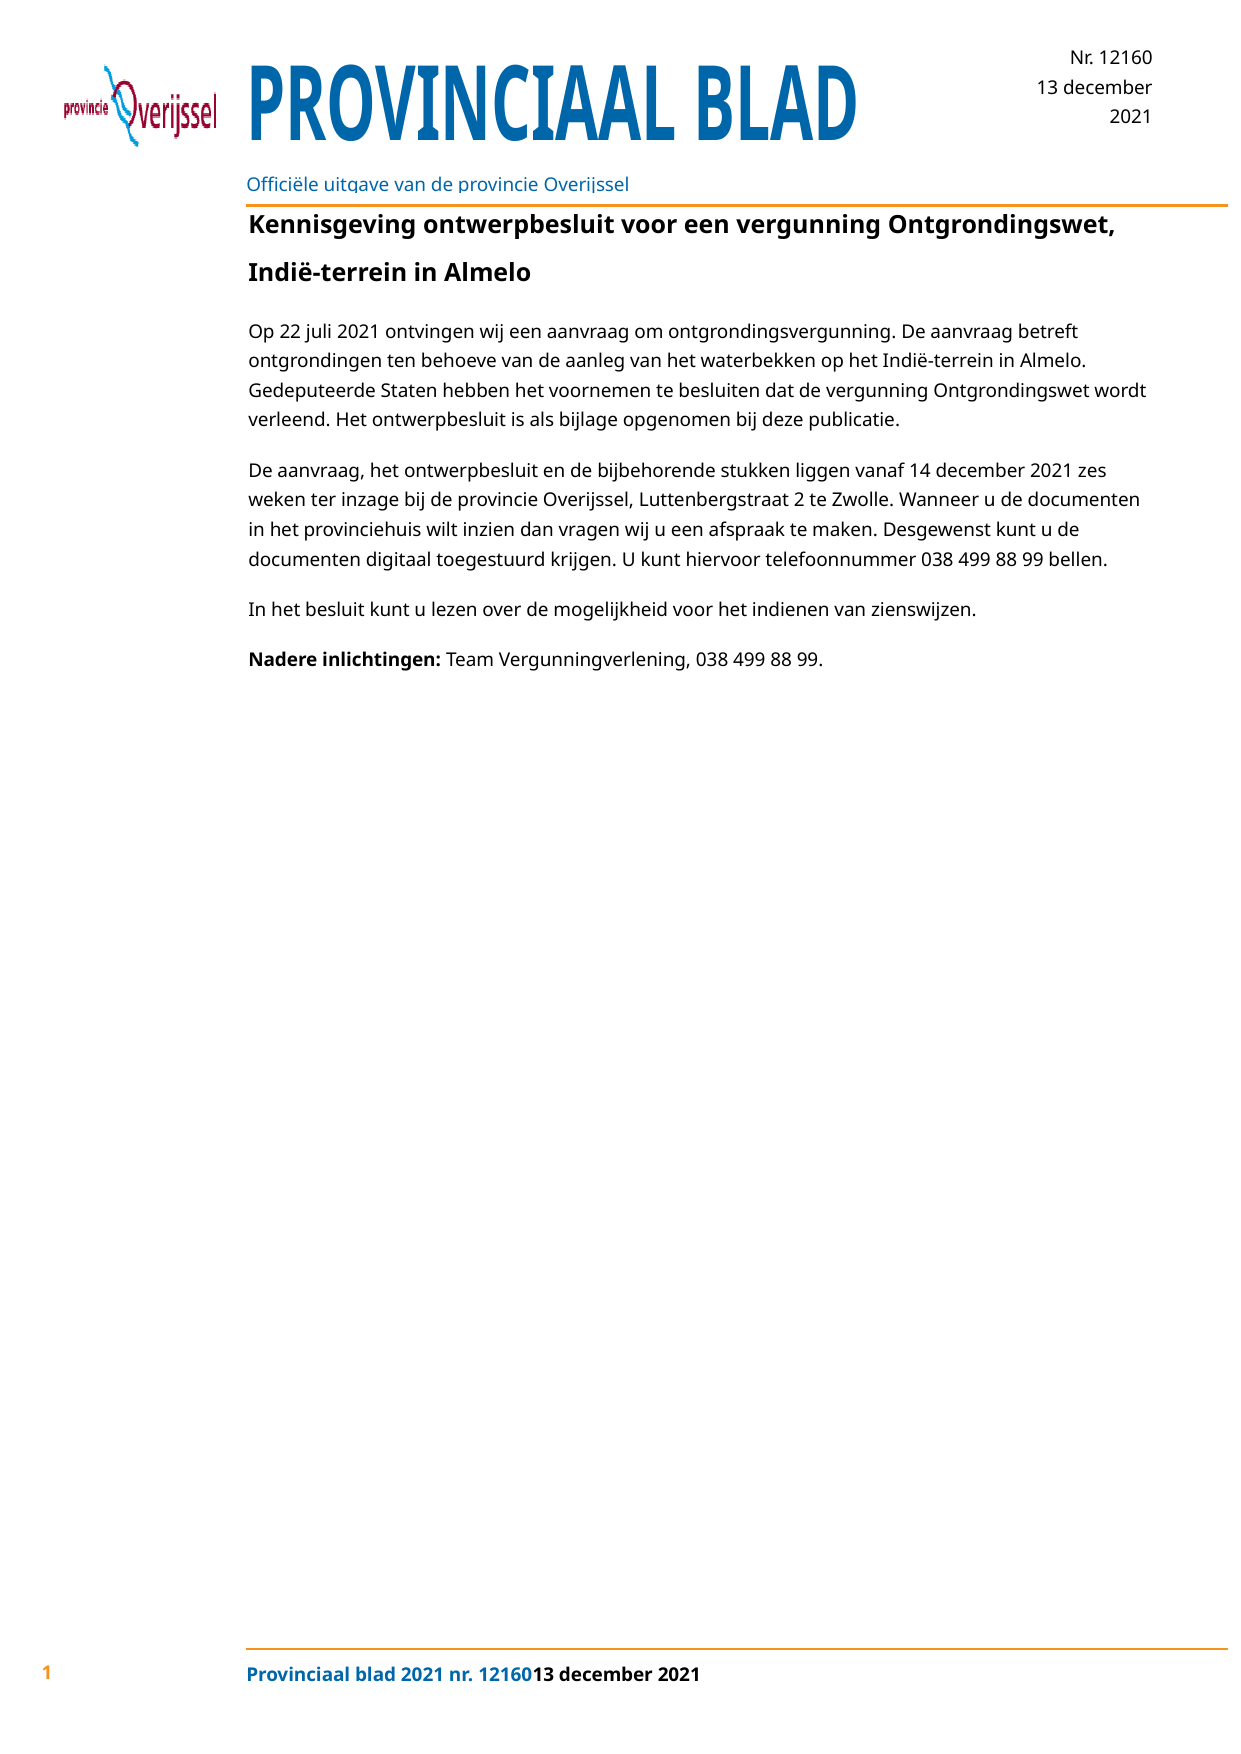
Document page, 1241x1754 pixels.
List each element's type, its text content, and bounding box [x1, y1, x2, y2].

text Nadere inlichtingen: Team Vergunningverlening, 038 499 88 99. [248, 647, 1152, 672]
text Op 22 juli 2021 ontvingen wij een aanvraag om ontgrondingsvergunning. De aanvraag betreft ontgrondingen ten behoeve van de aanleg van het waterbekken op het Indië-terrein in Almelo. Gedeputeerde Staten hebben het voornemen te besluiten dat de vergunning Ontgrondingswet wordt verleend. Het ontwerpbesluit is als bijlage opgenomen bij deze publicatie. [248, 318, 1152, 432]
text De aanvraag, het ontwerpbesluit en de bijbehorende stukken liggen vanaf 14 december 2021 zes weken ter inzage bij de provincie Overijssel, Luttenbergstraat 2 te Zwolle. Wanneer u de documenten in het provinciehuis wilt inzien dan vragen wij u een afspraak te maken. Desgewenst kunt u de documenten digitaal toegestuurd krijgen. U kunt hiervoor telefoonnummer 038 499 88 99 bellen. [248, 457, 1152, 572]
picture [41, 47, 231, 172]
text Kennisgeving ontwerpbesluit voor een vergunning Ontgrondingswet, Indië-terrein in Almelo [248, 207, 1152, 288]
text In het besluit kunt u lezen over de mogelijkheid voor het indienen van zienswijzen. [248, 596, 1152, 622]
